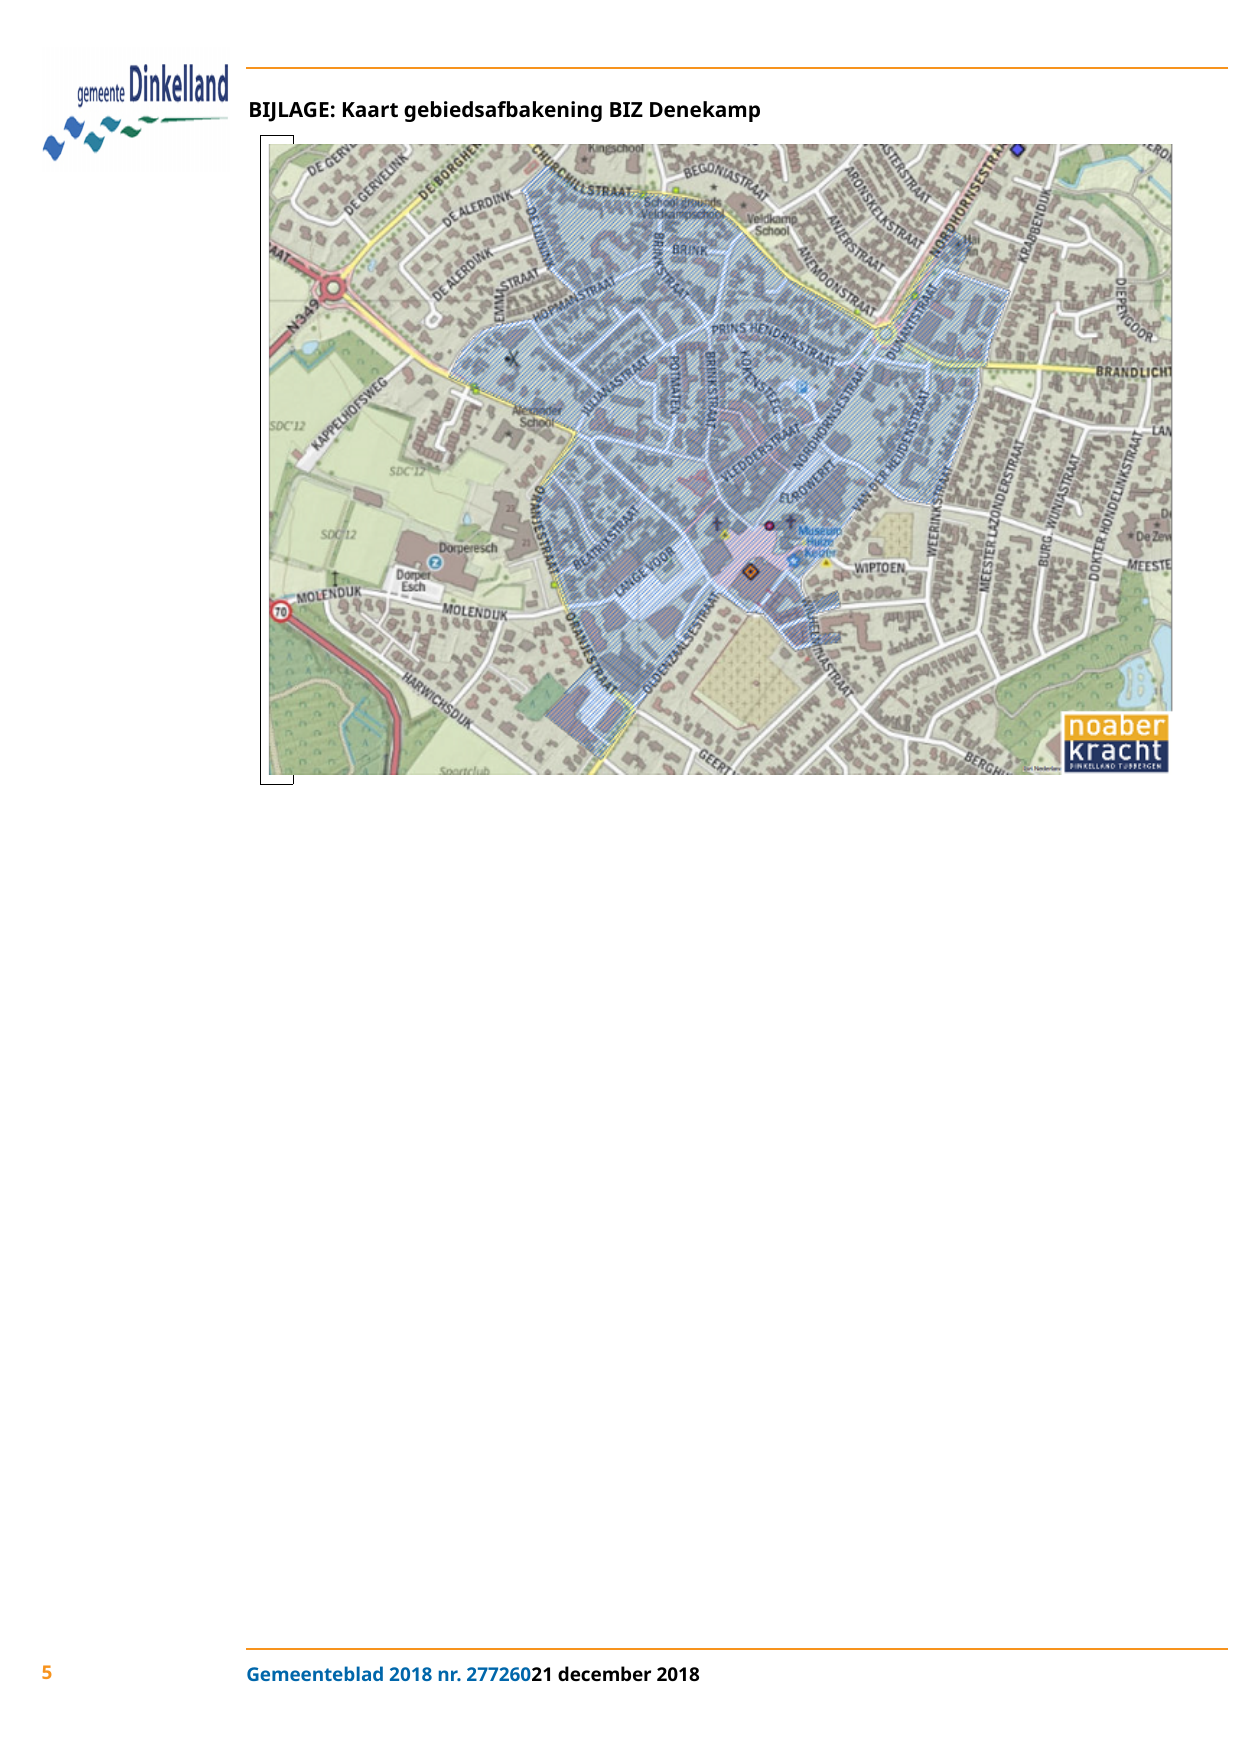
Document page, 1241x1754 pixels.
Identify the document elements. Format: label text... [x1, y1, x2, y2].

picture [268, 144, 1173, 775]
picture [41, 47, 231, 172]
text BIJLAGE: Kaart gebiedsafbakening BIZ Denekamp [248, 95, 1152, 123]
